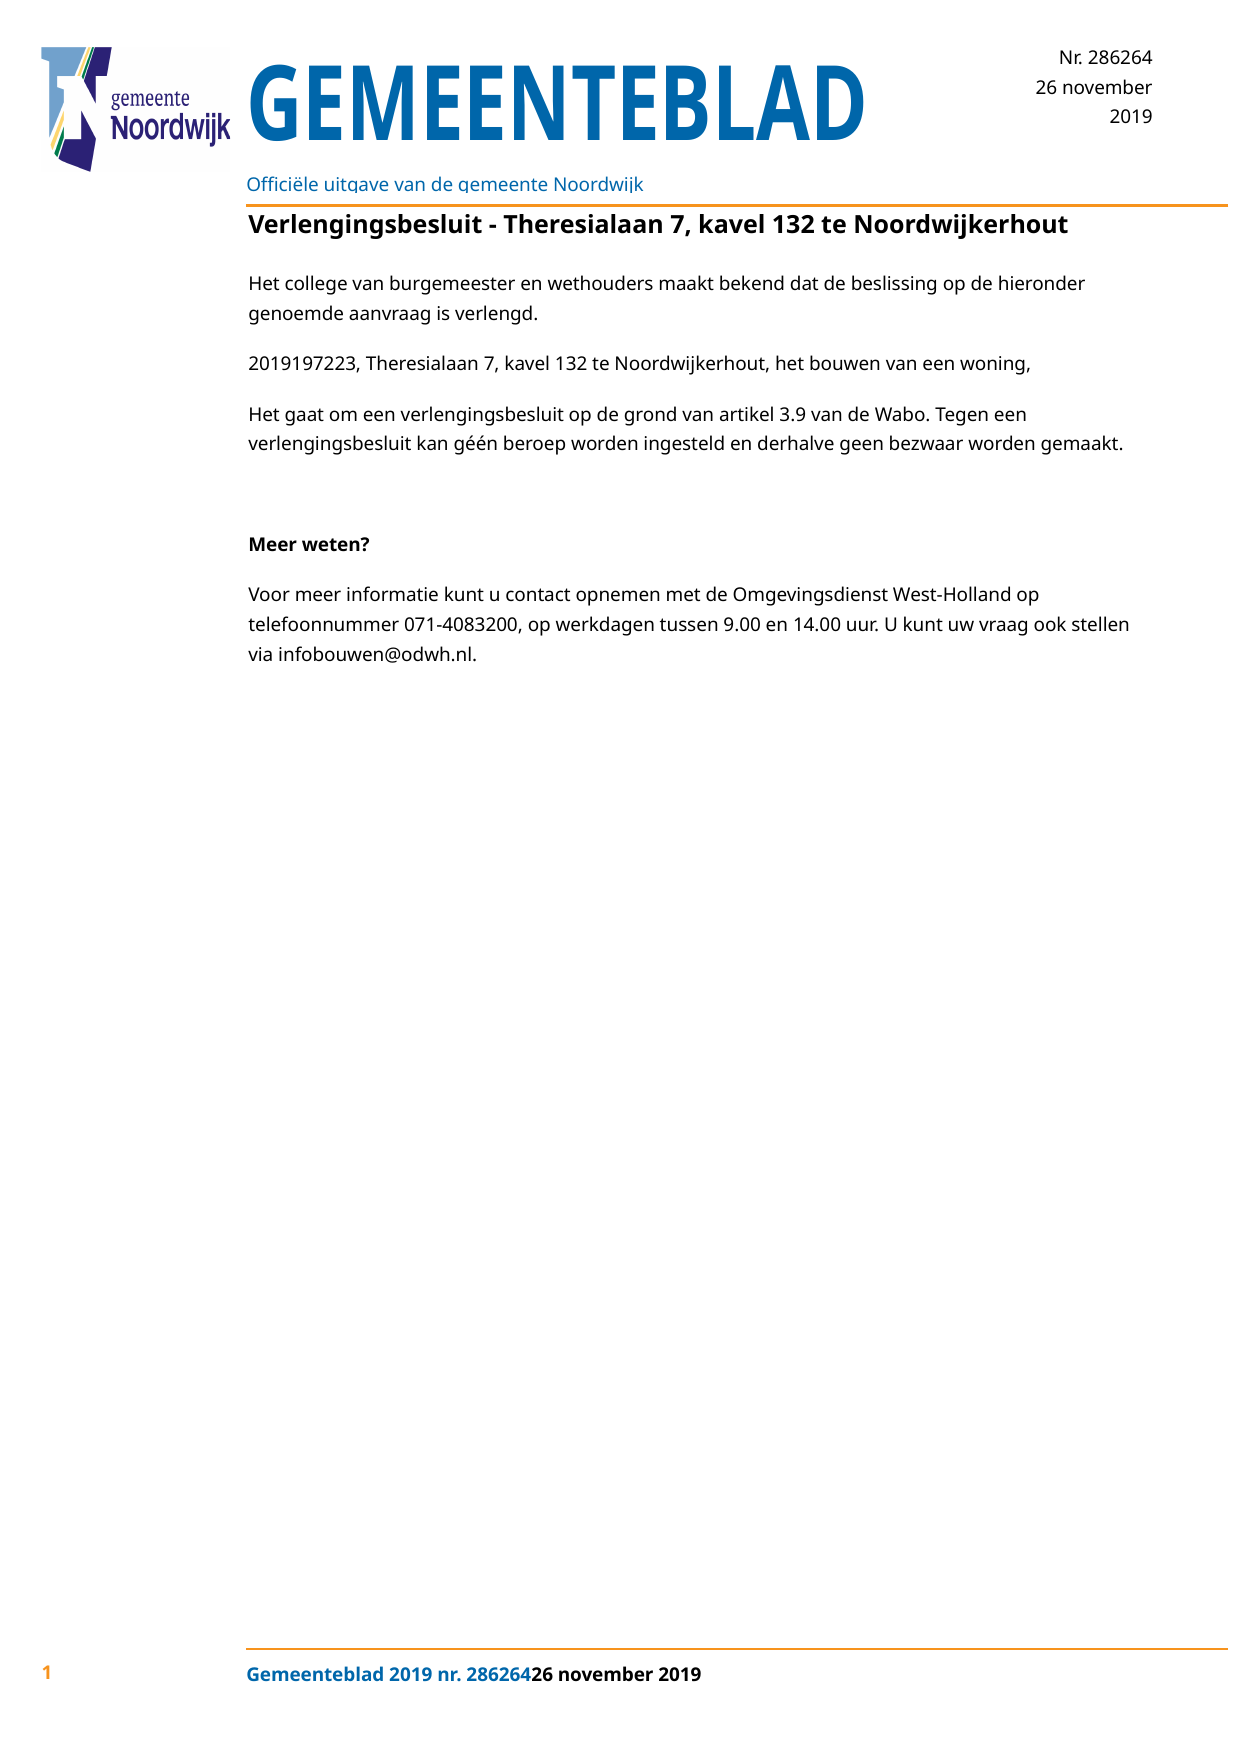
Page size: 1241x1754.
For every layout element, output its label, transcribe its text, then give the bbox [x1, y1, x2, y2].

text Het gaat om een verlengingsbesluit op de grond van artikel 3.9 van de Wabo. Tegen een verlengingsbesluit kan géén beroep worden ingesteld en derhalve geen bezwaar worden gemaakt. [248, 401, 1152, 456]
text Het college van burgemeester en wethouders maakt bekend dat de beslissing op de hieronder genoemde aanvraag is verlengd. [248, 270, 1152, 326]
text Verlengingsbesluit - Theresialaan 7, kavel 132 te Noordwijkerhout [248, 207, 1152, 241]
text Voor meer informatie kunt u contact opnemen met de Omgevingsdienst West-Holland op telefoonnummer 071-4083200, op werkdagen tussen 9.00 en 14.00 uur. U kunt uw vraag ook stellen via infobouwen@odwh.nl. [248, 582, 1152, 666]
text Meer weten? [248, 531, 1152, 557]
text 2019197223, Theresialaan 7, kavel 132 te Noordwijkerhout, het bouwen van een woning, [248, 350, 1152, 376]
picture [41, 47, 231, 172]
